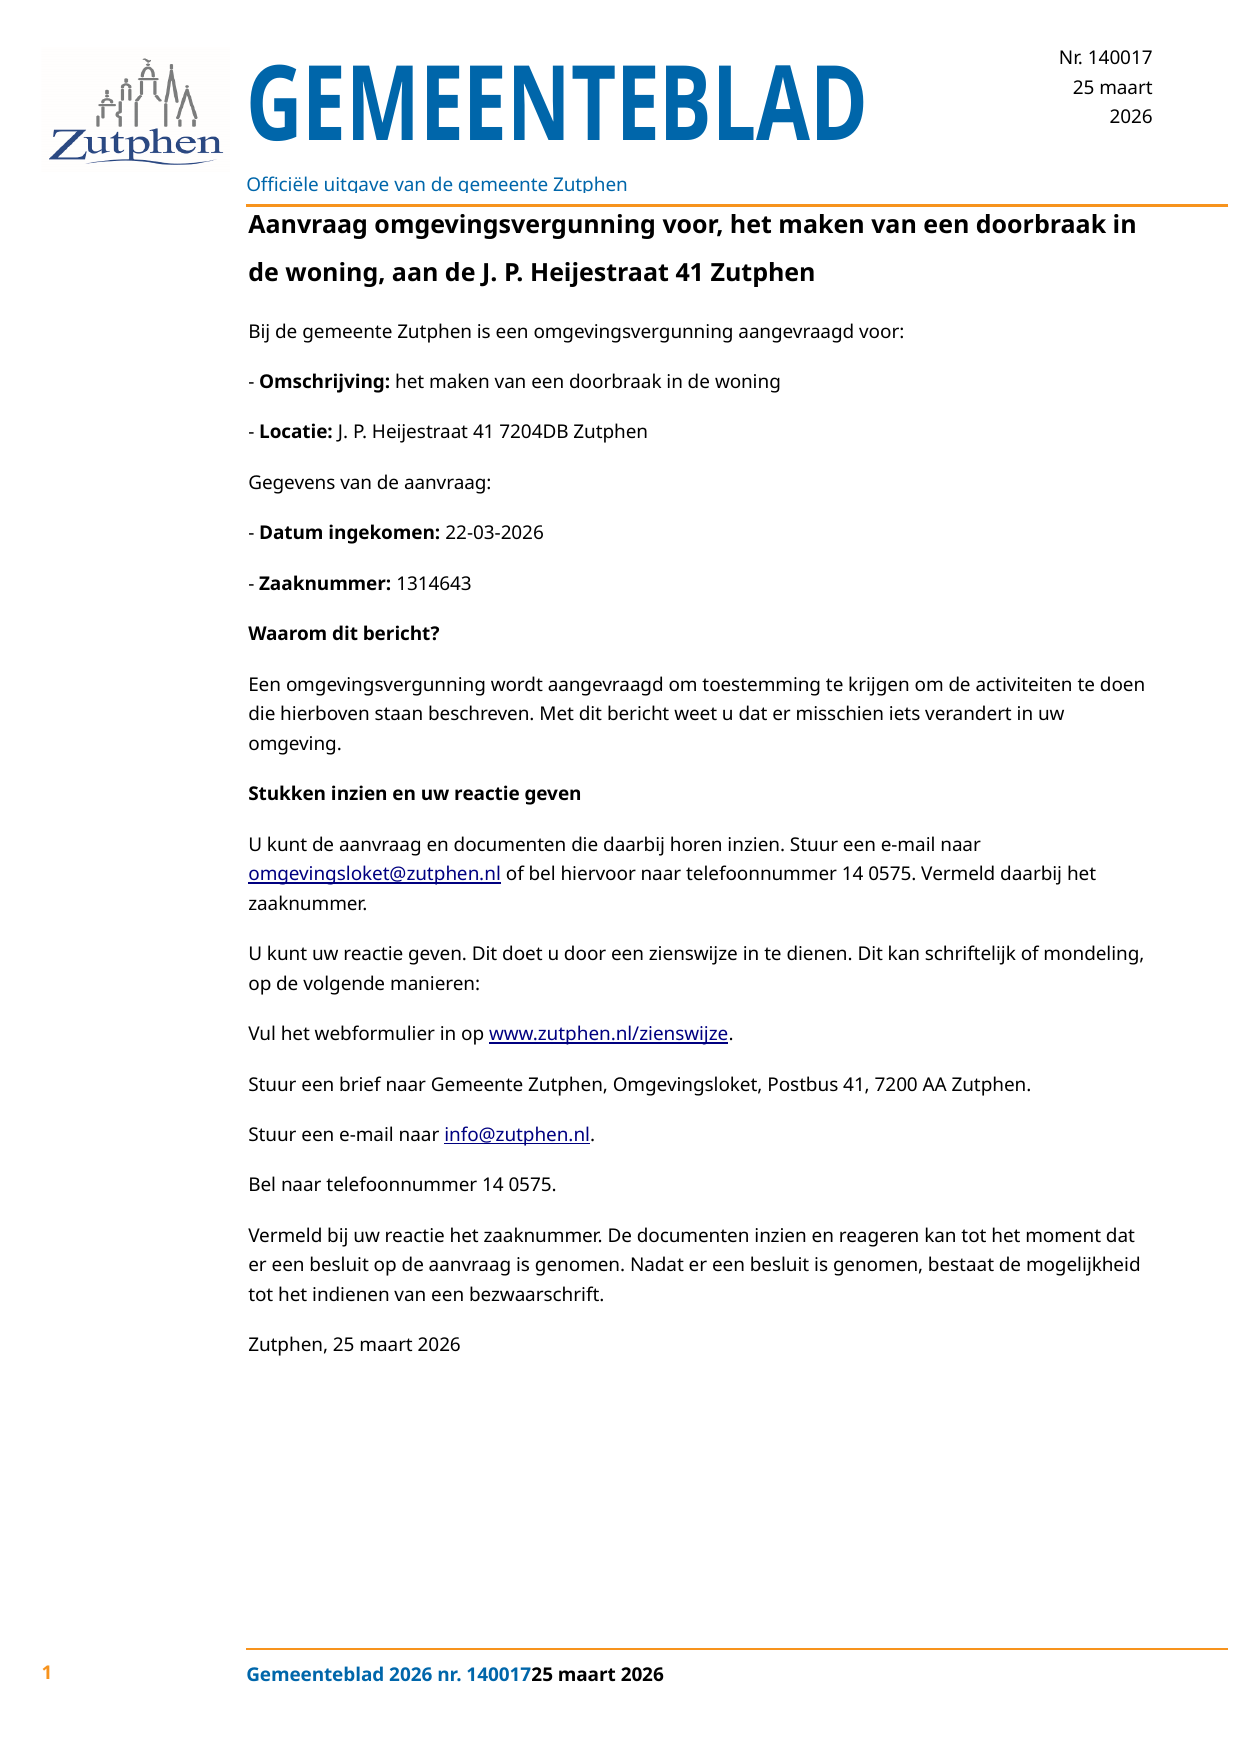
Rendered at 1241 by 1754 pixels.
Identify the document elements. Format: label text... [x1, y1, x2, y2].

text Stuur een brief naar Gemeente Zutphen, Omgevingsloket, Postbus 41, 7200 AA Zutphen. [248, 1071, 1152, 1097]
picture [41, 47, 231, 172]
text Stuur een e-mail naar info@zutphen.nl. [248, 1121, 1152, 1147]
text Gegevens van de aanvraag: [248, 469, 1152, 495]
text - Datum ingekomen: 22-03-2026 [248, 519, 1152, 545]
text Waarom dit bericht? [248, 620, 1152, 646]
text Vul het webformulier in op www.zutphen.nl/zienswijze. [248, 1020, 1152, 1046]
text - Locatie: J. P. Heijestraat 41 7204DB Zutphen [248, 419, 1152, 444]
text Vermeld bij uw reactie het zaaknummer. De documenten inzien en reageren kan tot het moment dat er een besluit op de aanvraag is genomen. Nadat er een besluit is genomen, bestaat de mogelijkheid tot het indienen van een bezwaarschrift. [248, 1222, 1152, 1307]
text Bij de gemeente Zutphen is een omgevingsvergunning aangevraagd voor: [248, 318, 1152, 344]
text Aanvraag omgevingsvergunning voor, het maken van een doorbraak in de woning, aan de J. P. Heijestraat 41 Zutphen [248, 207, 1152, 288]
text - Zaaknummer: 1314643 [248, 570, 1152, 596]
text Zutphen, 25 maart 2026 [248, 1332, 1152, 1357]
text U kunt de aanvraag en documenten die daarbij horen inzien. Stuur een e-mail naar omgevingsloket@zutphen.nl of bel hiervoor naar telefoonnummer 14 0575. Vermeld daarbij het zaaknummer. [248, 831, 1152, 916]
text U kunt uw reactie geven. Dit doet u door een zienswijze in te dienen. Dit kan schriftelijk of mondeling, op de volgende manieren: [248, 940, 1152, 996]
text Een omgevingsvergunning wordt aangevraagd om toestemming te krijgen om de activiteiten te doen die hierboven staan beschreven. Met dit bericht weet u dat er misschien iets verandert in uw omgeving. [248, 671, 1152, 756]
text Bel naar telefoonnummer 14 0575. [248, 1172, 1152, 1197]
text Stukken inzien en uw reactie geven [248, 780, 1152, 806]
text - Omschrijving: het maken van een doorbraak in de woning [248, 368, 1152, 394]
